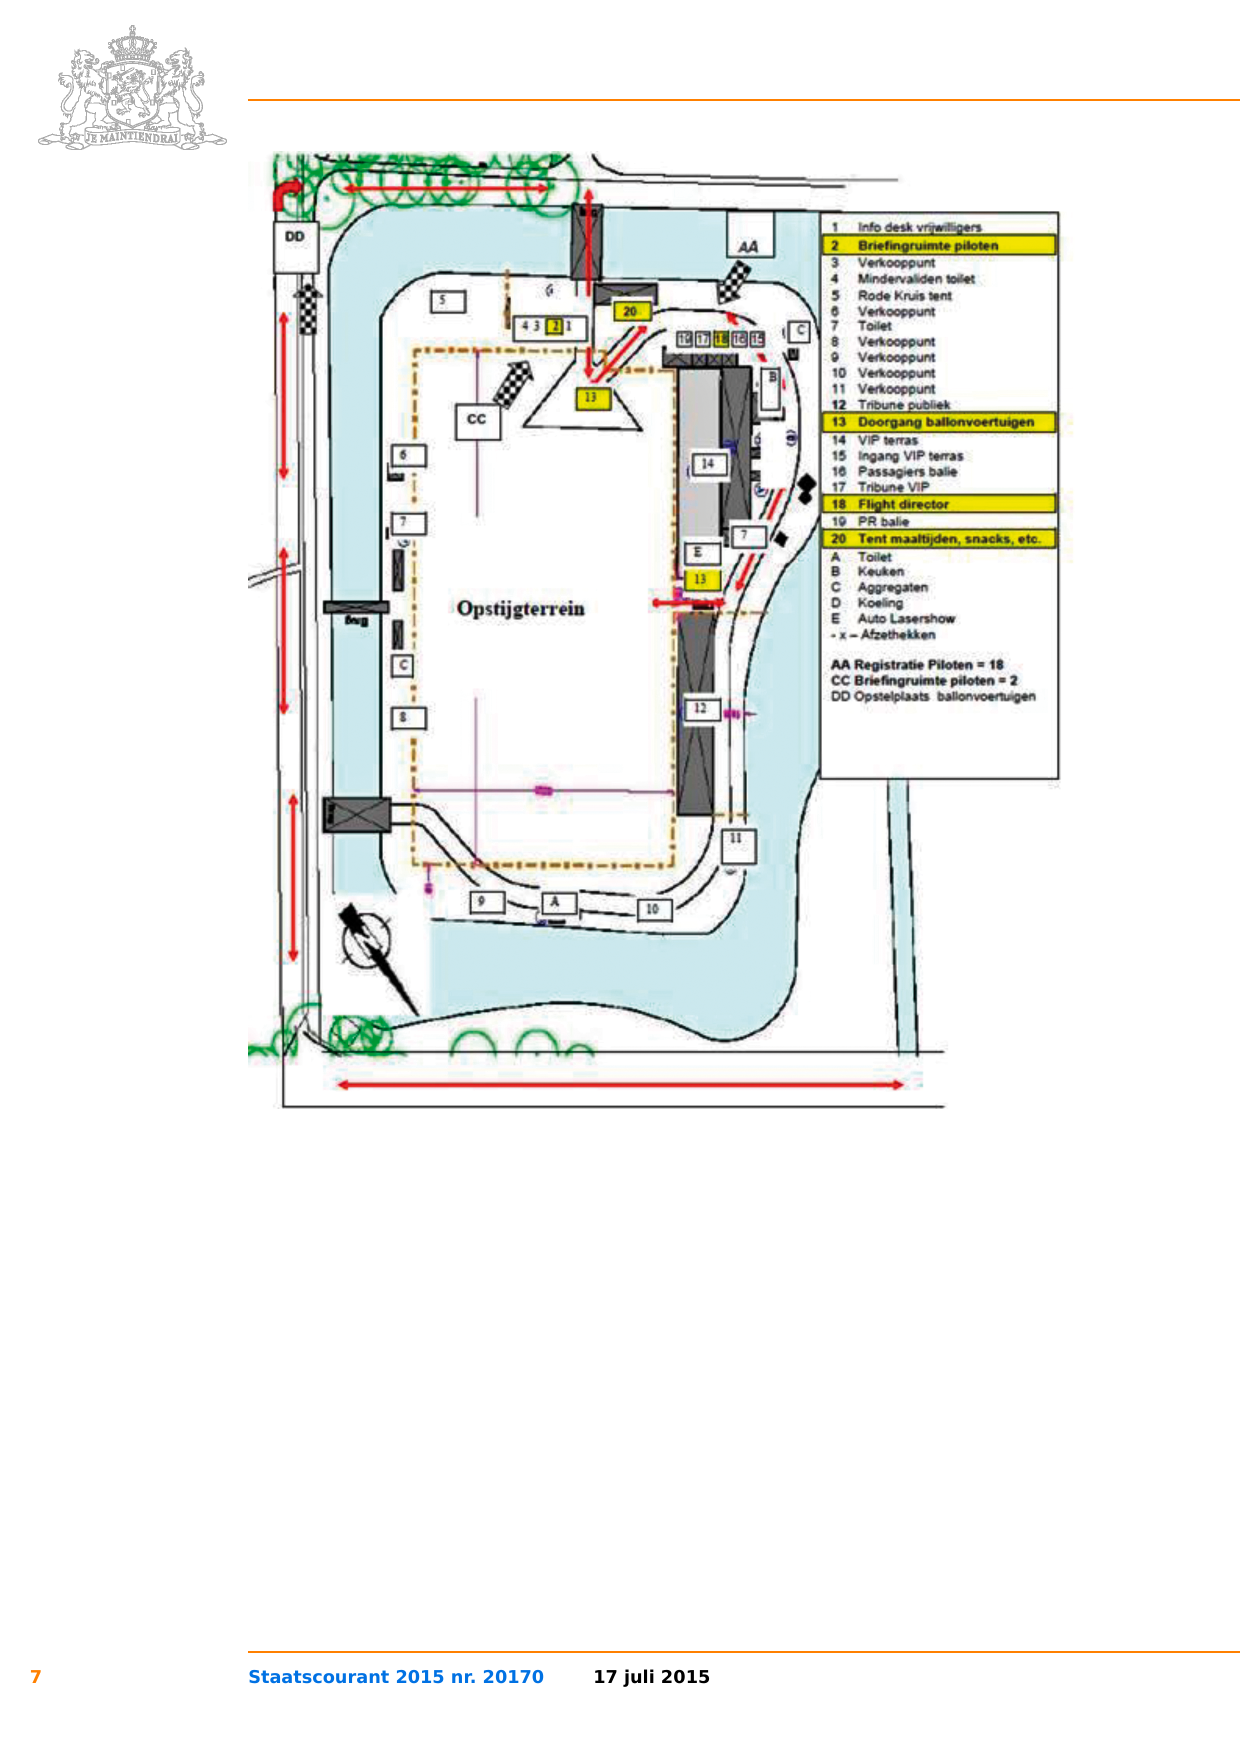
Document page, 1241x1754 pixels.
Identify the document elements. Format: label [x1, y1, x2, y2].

picture [248, 151, 1075, 1109]
picture [38, 25, 227, 150]
